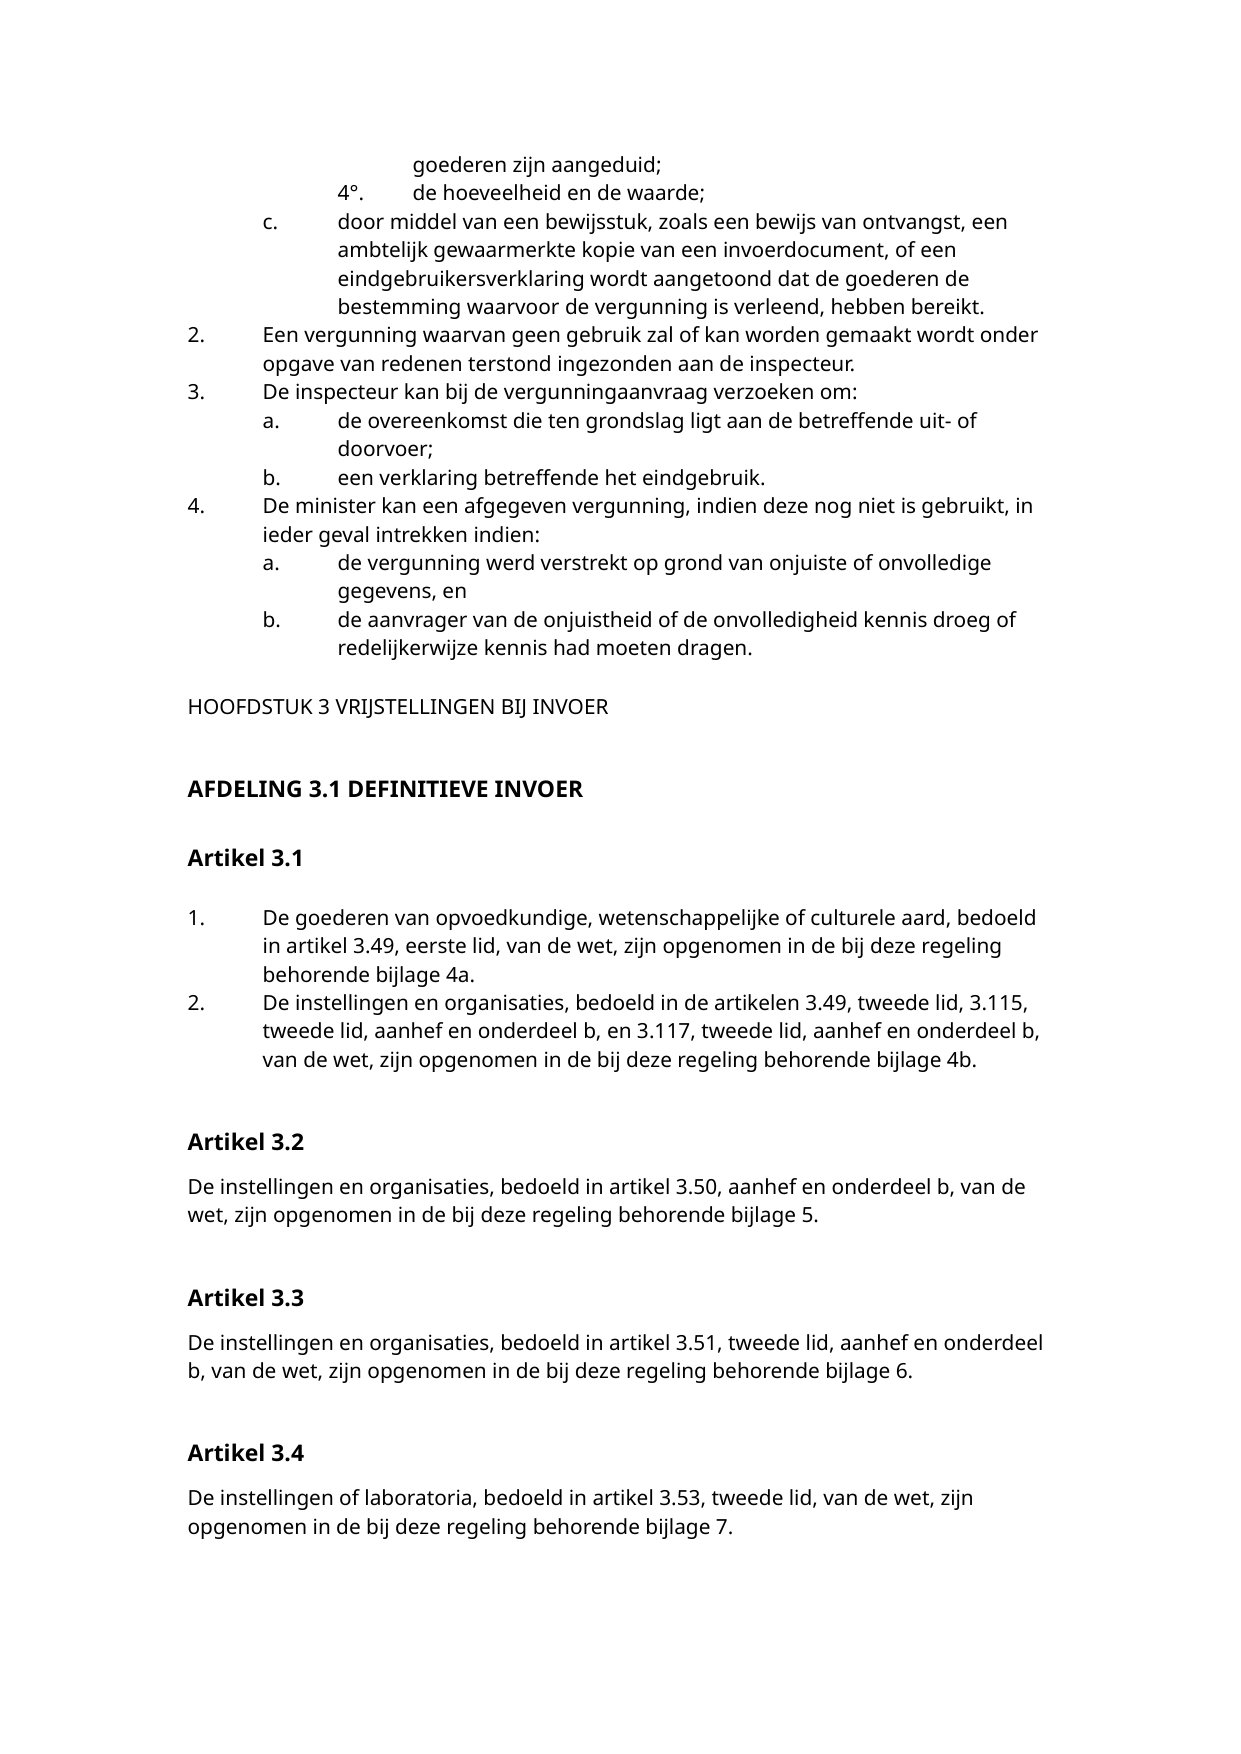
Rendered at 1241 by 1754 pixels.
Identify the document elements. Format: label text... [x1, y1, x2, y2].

list door middel van een bewijsstuk, zoals een bewijs van ontvangst, een ambtelijk gewaarmerkte kopie van een invoerdocument, of een eindgebruikersverklaring wordt aangetoond dat de goederen de bestemming waarvoor de vergunning is verleend, hebben bereikt. [262, 207, 1053, 321]
list De instellingen en organisaties, bedoeld in de artikelen 3.49, tweede lid, 3.115, tweede lid, aanhef en onderdeel b, en 3.117, tweede lid, aanhef en onderdeel b, van de wet, zijn opgenomen in de bij deze regeling behorende bijlage 4b. [187, 988, 1053, 1073]
subtitle Artikel 3.3 [187, 1282, 1053, 1313]
subtitle Artikel 3.4 [187, 1437, 1053, 1468]
list een verklaring betreffende het eindgebruik. [262, 463, 1053, 491]
text De instellingen en organisaties, bedoeld in artikel 3.51, tweede lid, aanhef en onderdeel b, van de wet, zijn opgenomen in de bij deze regeling behorende bijlage 6. [187, 1328, 1053, 1385]
list de overeenkomst die ten grondslag ligt aan de betreffende uit- of doorvoer; [262, 406, 1053, 463]
list De goederen van opvoedkundige, wetenschappelijke of culturele aard, bedoeld in artikel 3.49, eerste lid, van de wet, zijn opgenomen in de bij deze regeling behorende bijlage 4a. [187, 903, 1053, 988]
text De instellingen of laboratoria, bedoeld in artikel 3.53, tweede lid, van de wet, zijn opgenomen in de bij deze regeling behorende bijlage 7. [187, 1483, 1053, 1540]
list de vergunning werd verstrekt op grond van onjuiste of onvolledige gegevens, en [262, 548, 1053, 605]
list De minister kan een afgegeven vergunning, indien deze nog niet is gebruikt, in ieder geval intrekken indien: [187, 491, 1053, 548]
list Een vergunning waarvan geen gebruik zal of kan worden gemaakt wordt onder opgave van redenen terstond ingezonden aan de inspecteur. [187, 321, 1053, 377]
text De instellingen en organisaties, bedoeld in artikel 3.50, aanhef en onderdeel b, van de wet, zijn opgenomen in de bij deze regeling behorende bijlage 5. [187, 1172, 1053, 1229]
subtitle AFDELING 3.1 DEFINITIEVE INVOER [187, 773, 1053, 804]
subtitle Artikel 3.1 [187, 842, 1053, 873]
subtitle Artikel 3.2 [187, 1126, 1053, 1157]
list goederen zijn aangeduid; [337, 150, 1053, 178]
list De inspecteur kan bij de vergunningaanvraag verzoeken om: [187, 377, 1053, 406]
subtitle HOOFDSTUK 3 VRIJSTELLINGEN BIJ INVOER [187, 692, 1053, 720]
list de aanvrager van de onjuistheid of de onvolledigheid kennis droeg of redelijkerwijze kennis had moeten dragen. [262, 605, 1053, 662]
list de hoeveelheid en de waarde; [337, 178, 1053, 207]
